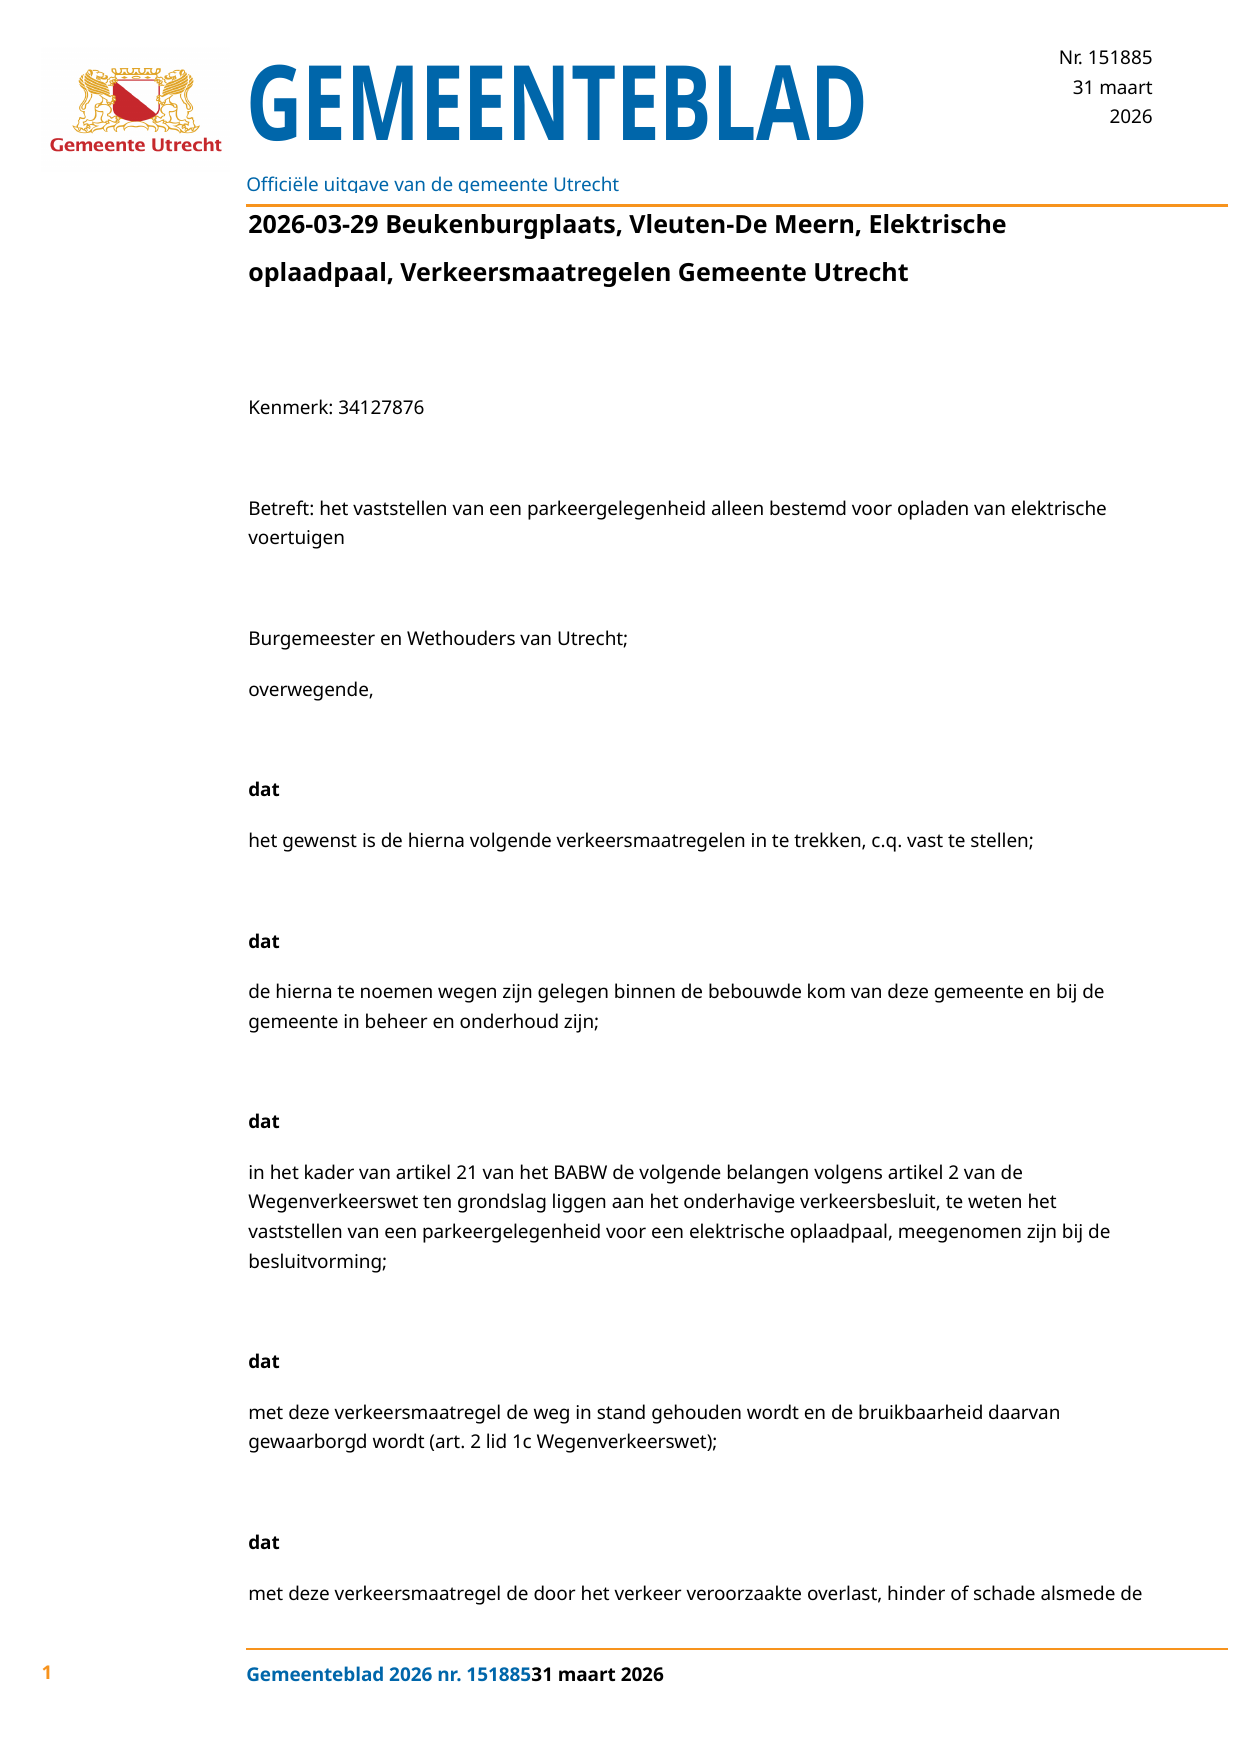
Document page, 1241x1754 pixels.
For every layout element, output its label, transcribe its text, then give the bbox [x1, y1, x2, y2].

text Kenmerk: 34127876 [248, 394, 1152, 420]
text overwegende, [248, 676, 1152, 701]
text het gewenst is de hierna volgende verkeersmaatregelen in te trekken, c.q. vast te stellen; [248, 827, 1152, 853]
text dat [248, 1109, 1152, 1134]
text 2026-03-29 Beukenburgplaats, Vleuten-De Meern, Elektrische oplaadpaal, Verkeersmaatregelen Gemeente Utrecht [248, 207, 1152, 288]
text dat [248, 777, 1152, 802]
text met deze verkeersmaatregel de weg in stand gehouden wordt en de bruikbaarheid daarvan gewaarborgd wordt (art. 2 lid 1c Wegenverkeerswet); [248, 1399, 1152, 1454]
text Burgemeester en Wethouders van Utrecht; [248, 625, 1152, 651]
text dat [248, 1349, 1152, 1374]
text met deze verkeersmaatregel de door het verkeer veroorzaakte overlast, hinder of schade alsmede de [248, 1580, 1152, 1606]
text dat [248, 1529, 1152, 1555]
text Betreft: het vaststellen van een parkeergelegenheid alleen bestemd voor opladen van elektrische voertuigen [248, 495, 1152, 550]
picture [41, 47, 231, 172]
text in het kader van artikel 21 van het BABW de volgende belangen volgens artikel 2 van de Wegenverkeerswet ten grondslag liggen aan het onderhavige verkeersbesluit, te weten het vaststellen van een parkeergelegenheid voor een elektrische oplaadpaal, meegenomen zijn bij de besluitvorming; [248, 1159, 1152, 1273]
text dat [248, 928, 1152, 953]
text de hierna te noemen wegen zijn gelegen binnen de bebouwde kom van deze gemeente en bij de gemeente in beheer en onderhoud zijn; [248, 978, 1152, 1033]
